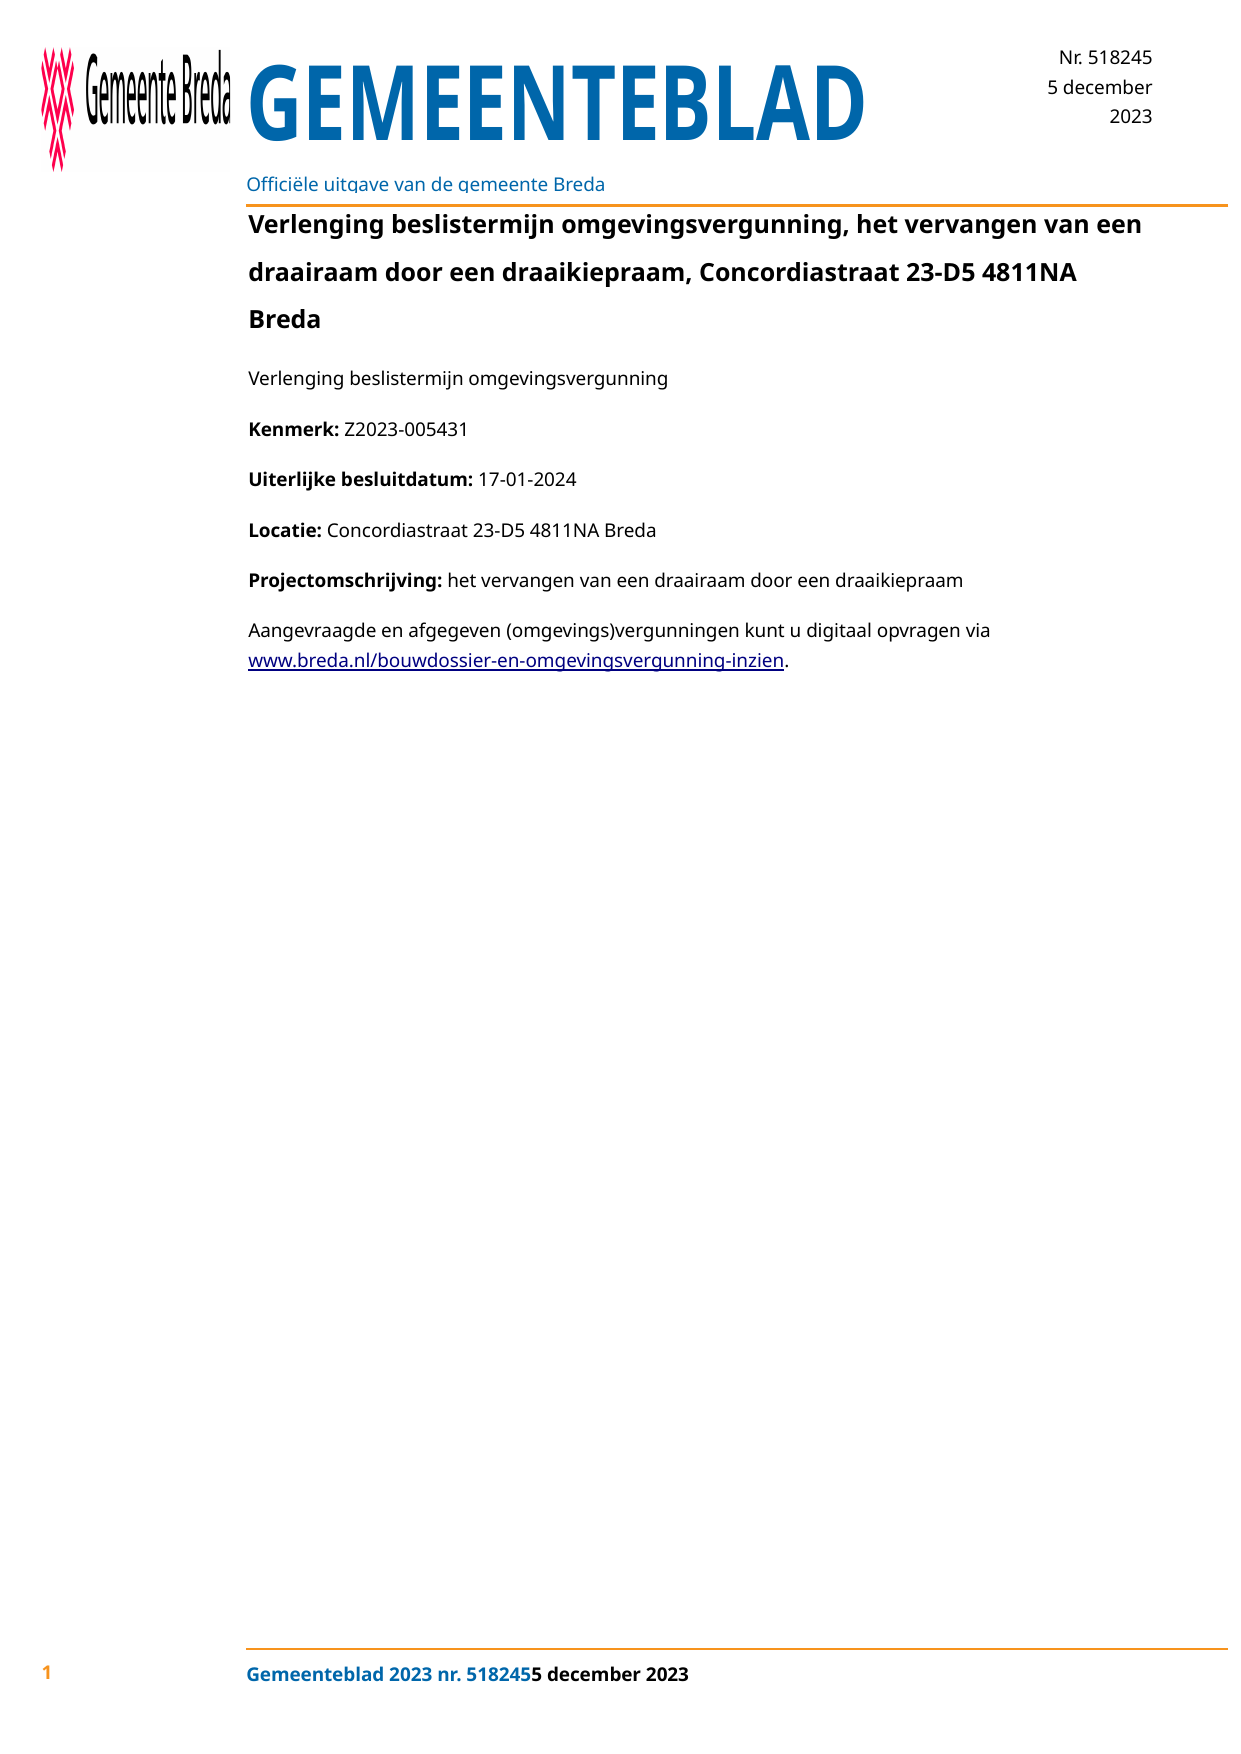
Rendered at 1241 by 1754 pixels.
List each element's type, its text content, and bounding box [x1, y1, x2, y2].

text Projectomschrijving: het vervangen van een draairaam door een draaikiepraam [248, 567, 1152, 593]
text Verlenging beslistermijn omgevingsvergunning, het vervangen van een draairaam door een draaikiepraam, Concordiastraat 23-D5 4811NA Breda [248, 207, 1152, 336]
picture [41, 47, 231, 172]
text Uiterlijke besluitdatum: 17-01-2024 [248, 466, 1152, 492]
text Locatie: Concordiastraat 23-D5 4811NA Breda [248, 517, 1152, 542]
text Kenmerk: Z2023-005431 [248, 416, 1152, 442]
text Verlenging beslistermijn omgevingsvergunning [248, 366, 1152, 391]
text Aangevraagde en afgegeven (omgevings)vergunningen kunt u digitaal opvragen via www.breda.nl/bouwdossier-en-omgevingsvergunning-inzien. [248, 618, 1152, 673]
